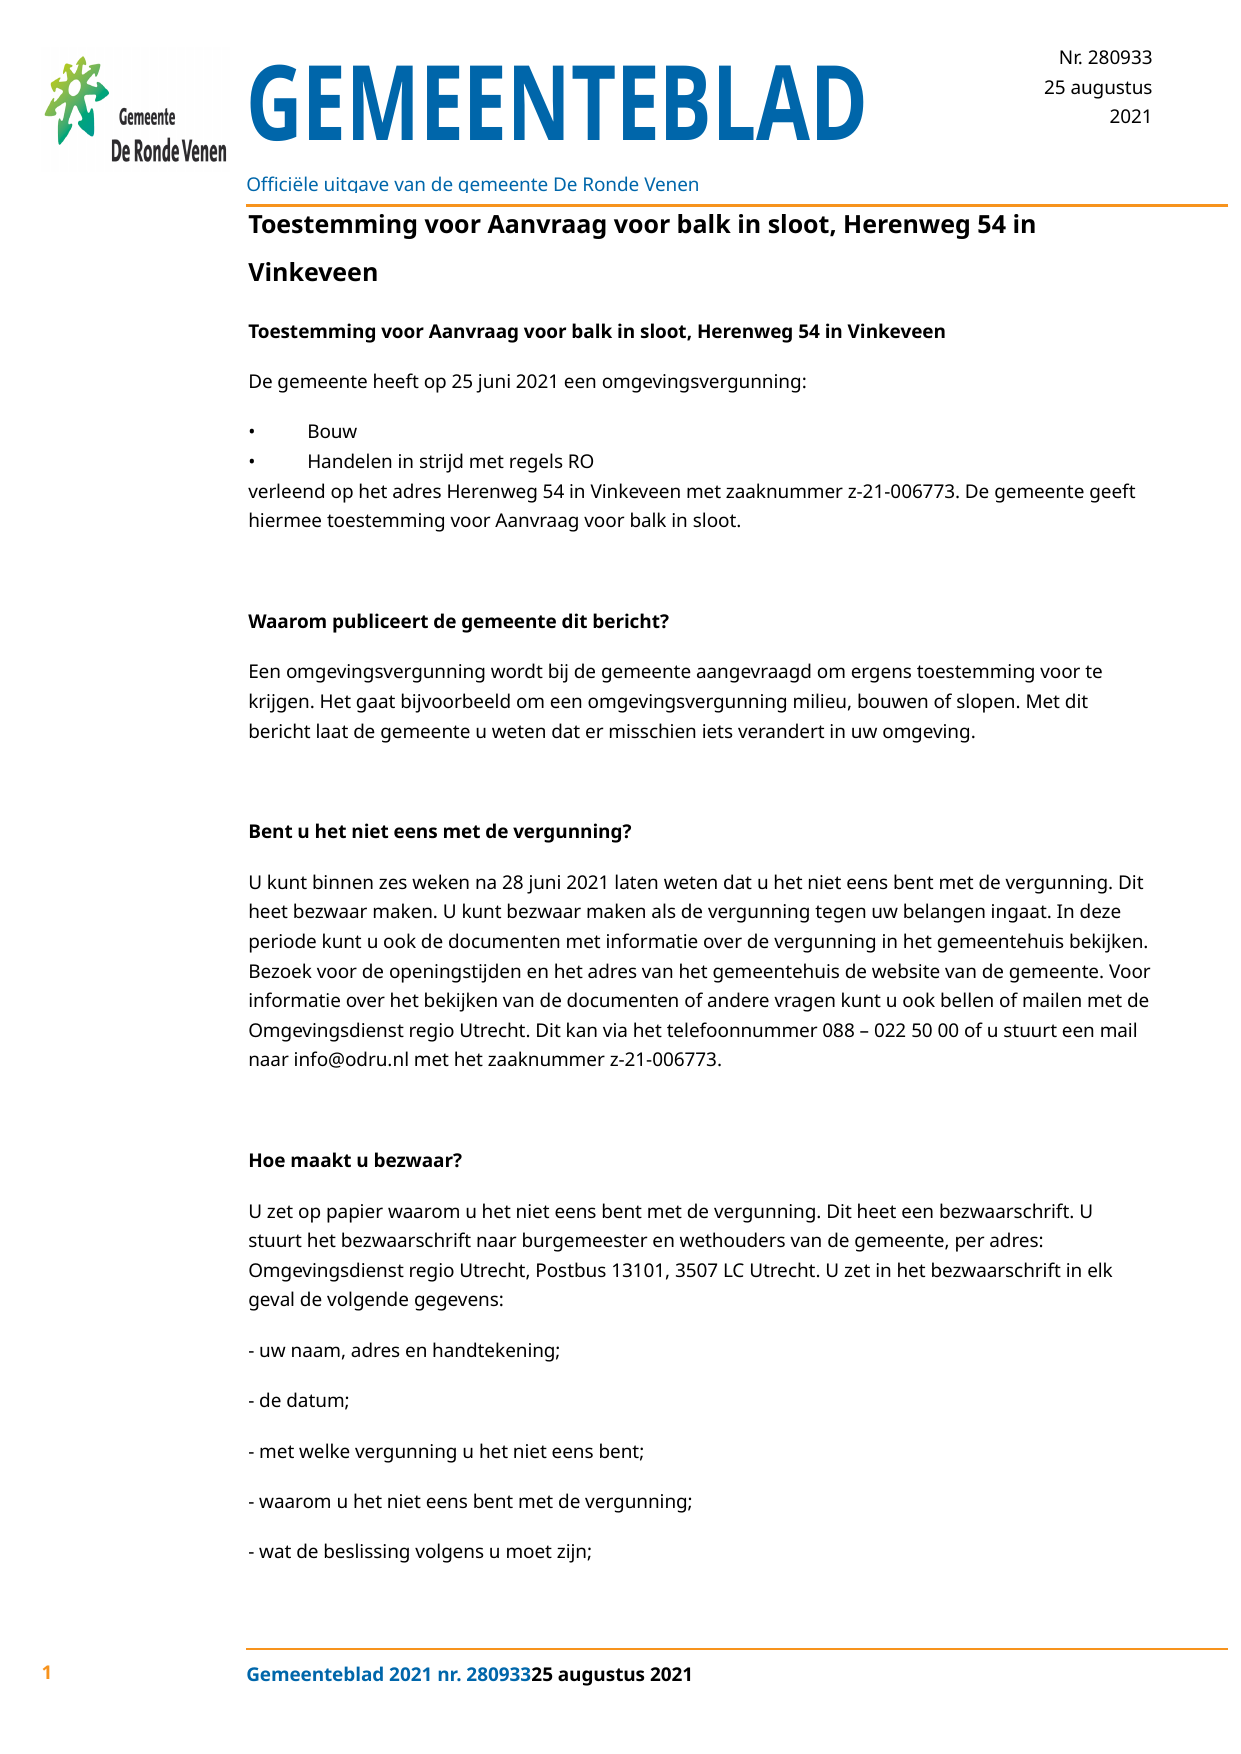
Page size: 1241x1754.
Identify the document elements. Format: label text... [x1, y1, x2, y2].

list Handelen in strijd met regels RO [248, 448, 1152, 474]
text Waarom publiceert de gemeente dit bericht? [248, 608, 1152, 634]
text verleend op het adres Herenweg 54 in Vinkeveen met zaaknummer z-21-006773. De gemeente geeft hiermee toestemming voor Aanvraag voor balk in sloot. [248, 478, 1152, 533]
text U kunt binnen zes weken na 28 juni 2021 laten weten dat u het niet eens bent met de vergunning. Dit heet bezwaar maken. U kunt bezwaar maken als de vergunning tegen uw belangen ingaat. In deze periode kunt u ook de documenten met informatie over de vergunning in het gemeentehuis bekijken. Bezoek voor de openingstijden en het adres van het gemeentehuis de website van de gemeente. Voor informatie over het bekijken van de documenten of andere vragen kunt u ook bellen of mailen met de Omgevingsdienst regio Utrecht. Dit kan via het telefoonnummer 088 – 022 50 00 of u stuurt een mail naar info@odru.nl met het zaaknummer z-21-006773. [248, 869, 1152, 1072]
text Toestemming voor Aanvraag voor balk in sloot, Herenweg 54 in Vinkeveen [248, 318, 1152, 344]
text - wat de beslissing volgens u moet zijn; [248, 1539, 1152, 1564]
text - uw naam, adres en handtekening; [248, 1337, 1152, 1363]
text Toestemming voor Aanvraag voor balk in sloot, Herenweg 54 in Vinkeveen [248, 207, 1152, 288]
text De gemeente heeft op 25 juni 2021 een omgevingsvergunning: [248, 368, 1152, 394]
text - met welke vergunning u het niet eens bent; [248, 1438, 1152, 1464]
picture [41, 47, 231, 172]
text Een omgevingsvergunning wordt bij de gemeente aangevraagd om ergens toestemming voor te krijgen. Het gaat bijvoorbeeld om een omgevingsvergunning milieu, bouwen of slopen. Met dit bericht laat de gemeente u weten dat er misschien iets verandert in uw omgeving. [248, 659, 1152, 744]
text - waarom u het niet eens bent met de vergunning; [248, 1488, 1152, 1514]
list Bouw [248, 419, 1152, 444]
text Bent u het niet eens met de vergunning? [248, 819, 1152, 844]
text Hoe maakt u bezwaar? [248, 1147, 1152, 1173]
text - de datum; [248, 1387, 1152, 1413]
text U zet op papier waarom u het niet eens bent met de vergunning. Dit heet een bezwaarschrift. U stuurt het bezwaarschrift naar burgemeester en wethouders van de gemeente, per adres: Omgevingsdienst regio Utrecht, Postbus 13101, 3507 LC Utrecht. U zet in het bezwaarschrift in elk geval de volgende gegevens: [248, 1198, 1152, 1312]
